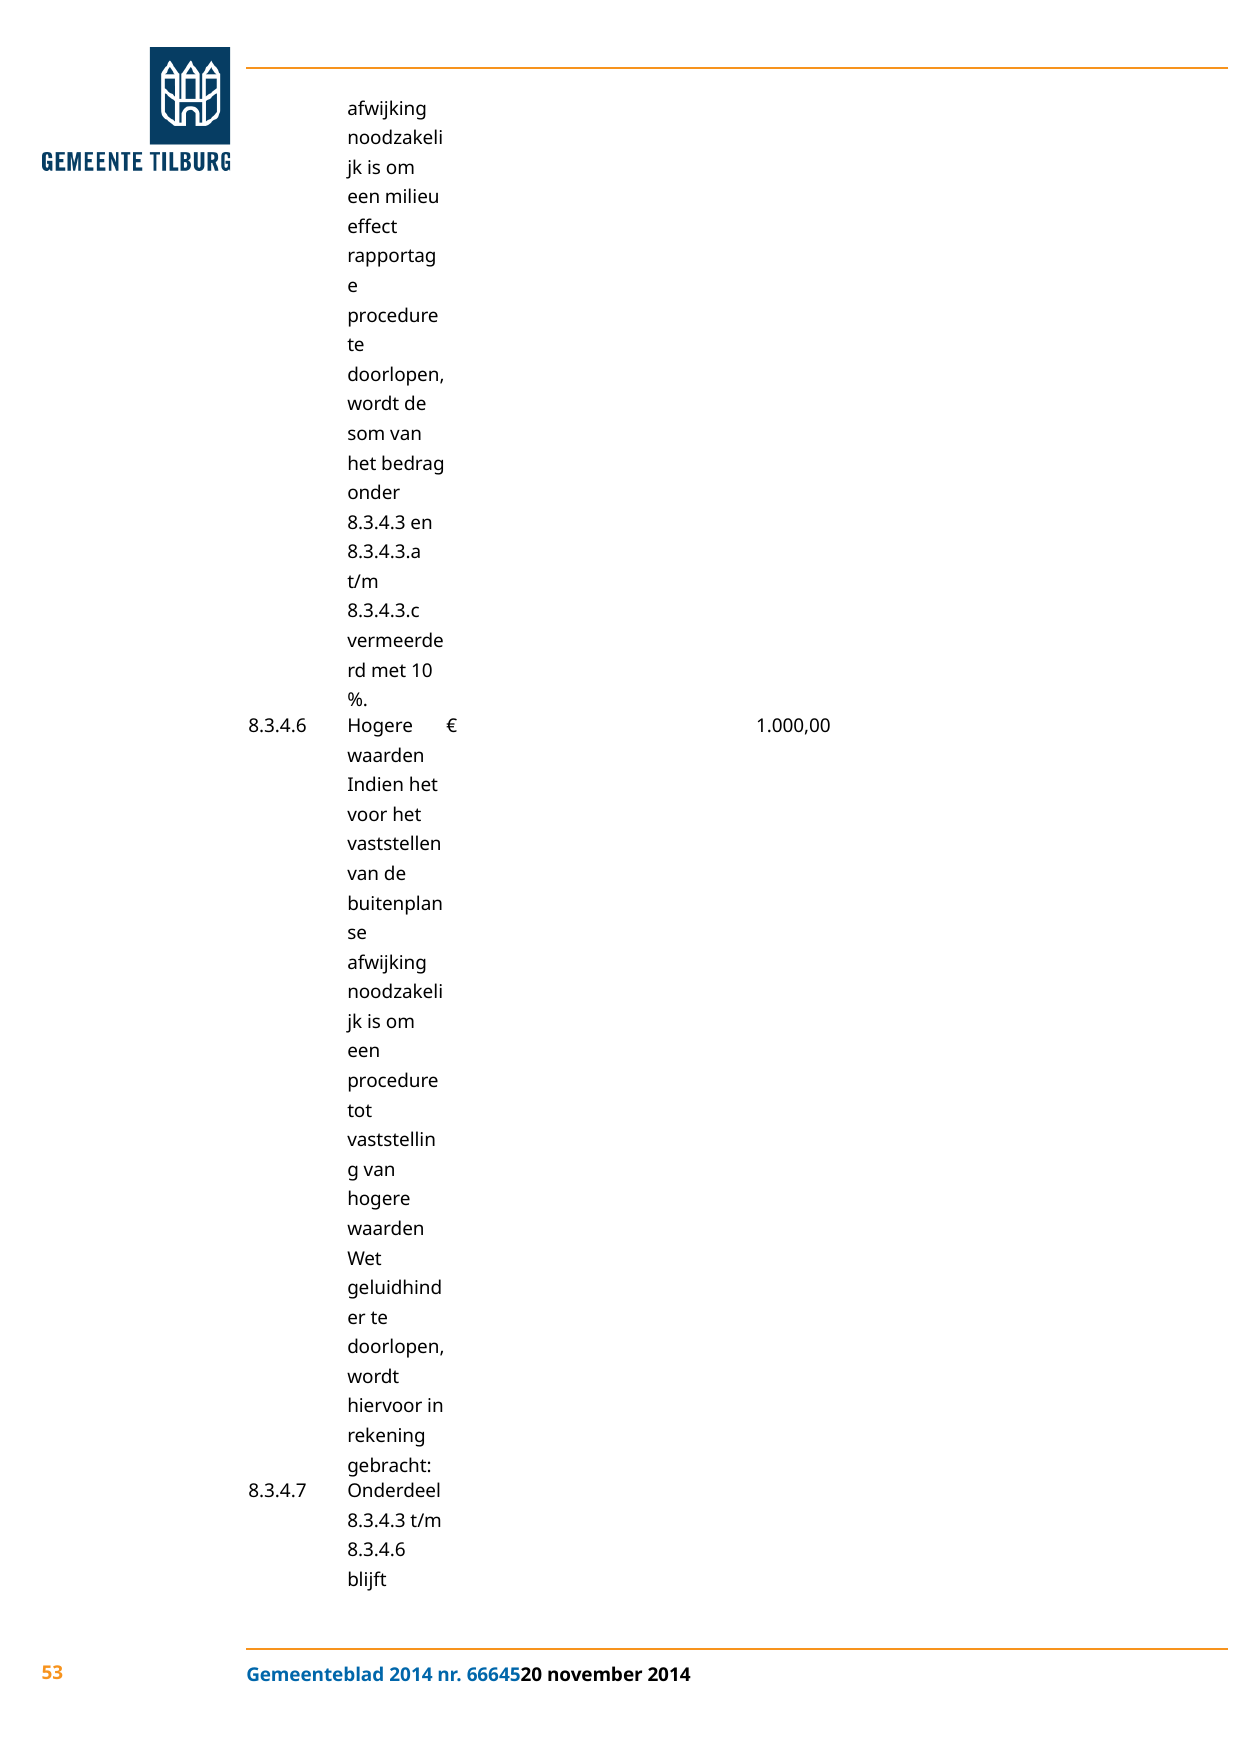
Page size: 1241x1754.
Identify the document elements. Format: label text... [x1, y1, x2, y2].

table_cell afwijking noodzakelijk is om een milieu effect rapportage procedure te doorlopen, wordt de som van het bedrag onder 8.3.4.3 en 8.3.4.3.a t/m 8.3.4.3.c vermeerderd met 10 %. [347, 95, 446, 712]
table_cell Hogere waarden Indien het voor het vaststellen van de buitenplanse afwijking noodzakelijk is om een procedure tot vaststelling van hogere waarden Wet geluidhinder te doorlopen, wordt hiervoor in rekening gebracht: [347, 712, 446, 1477]
table_cell Onderdeel 8.3.4.3 t/m 8.3.4.6 blijft [347, 1478, 446, 1592]
table_cell [756, 95, 855, 712]
table_cell € [446, 712, 756, 1477]
table_cell 8.3.4.7 [248, 1478, 347, 1592]
table_cell [248, 95, 347, 712]
table_cell 8.3.4.6 [248, 712, 347, 1477]
table_cell 1.000,00 [756, 712, 855, 1477]
table_cell [446, 1478, 756, 1592]
table_cell [756, 1478, 855, 1592]
table_cell [446, 95, 756, 712]
picture [41, 47, 231, 172]
